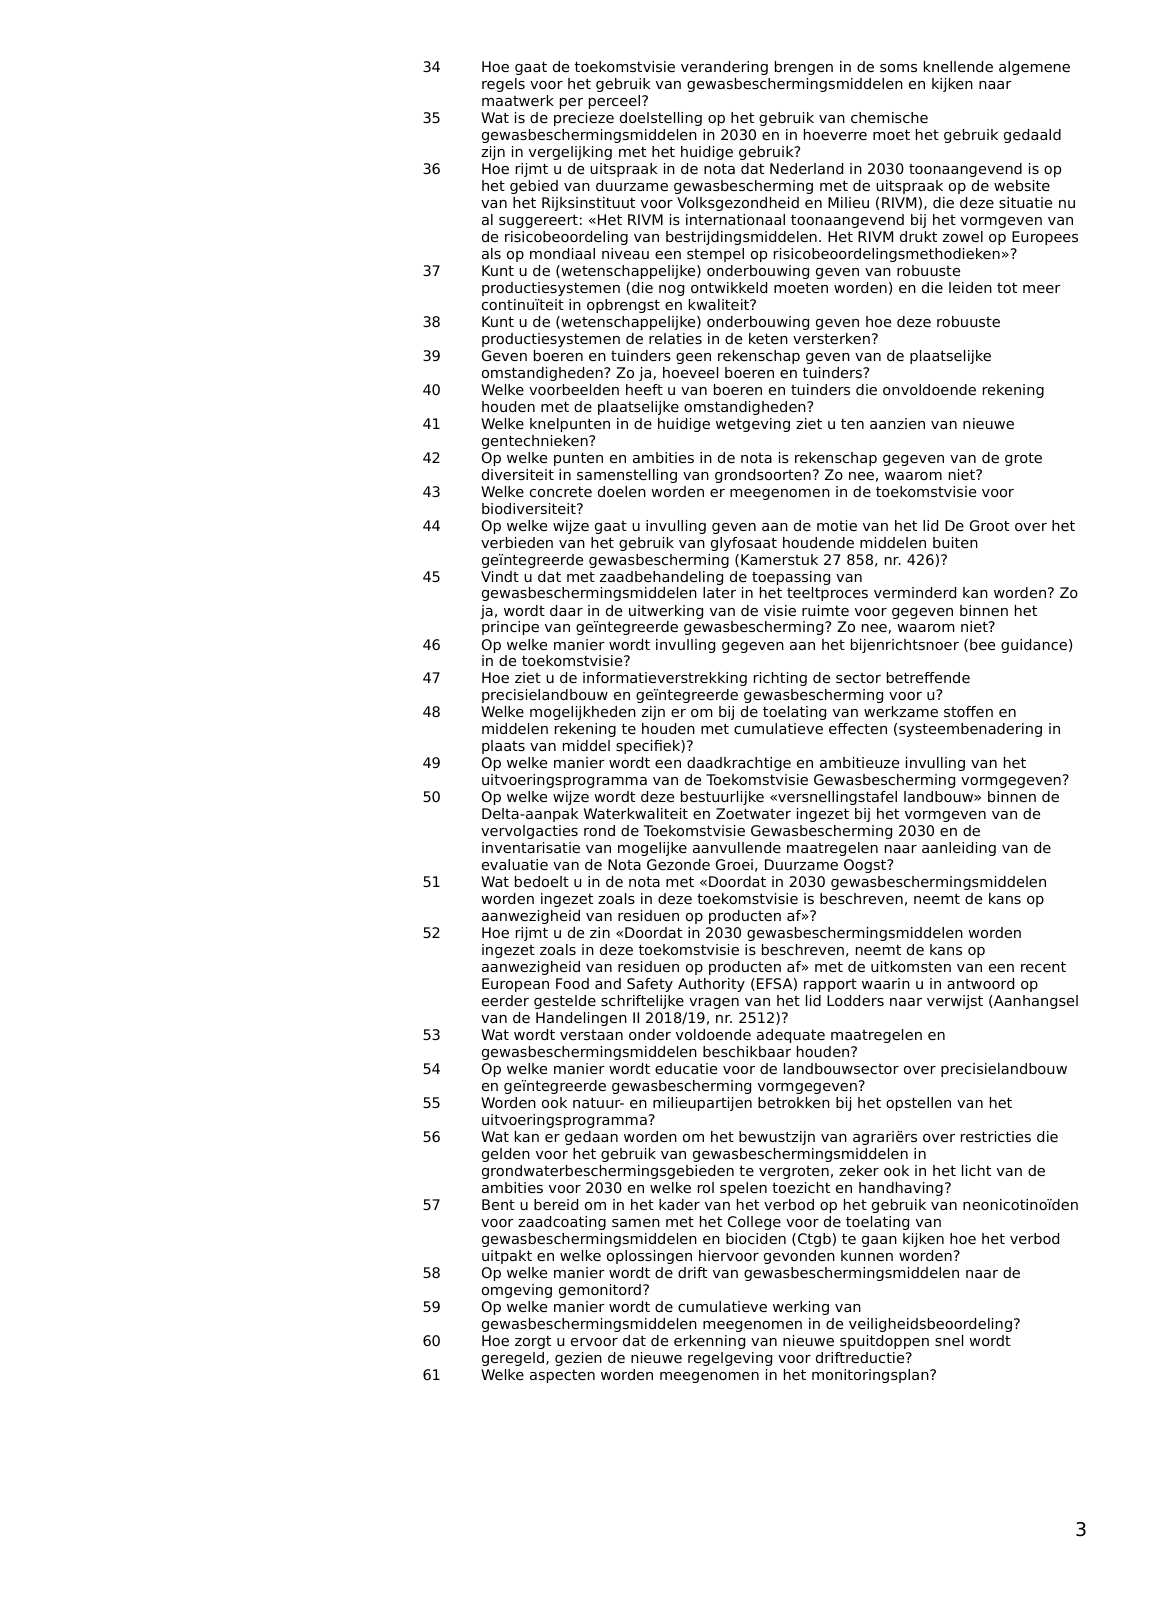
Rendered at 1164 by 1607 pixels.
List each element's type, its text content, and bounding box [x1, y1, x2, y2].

table_cell Welke concrete doelen worden er meegenomen in de toekomstvisie voor biodiversiteit? [475, 484, 1087, 517]
table_cell Hoe rijmt u de uitspraak in de nota dat Nederland in 2030 toonaangevend is op het gebied van duurzame gewasbescherming met de uitspraak op de website van het Rijksinstituut voor Volksgezondheid en Milieu (RIVM), die deze situatie nu al suggereert: «Het RIVM is internationaal toonaangevend bij het vormgeven van de risicobeoordeling van bestrijdingsmiddelen. Het RIVM drukt zowel op Europees als op mondiaal niveau een stempel op risicobeoordelingsmethodieken»? [475, 161, 1087, 263]
table_cell 37 [422, 263, 475, 314]
table_cell 59 [422, 1299, 475, 1332]
table_cell Op welke punten en ambities in de nota is rekenschap gegeven van de grote diversiteit in samenstelling van grondsoorten? Zo nee, waarom niet? [475, 450, 1087, 483]
table_cell Op welke wijze wordt deze bestuurlijke «versnellingstafel landbouw» binnen de Delta-aanpak Waterkwaliteit en Zoetwater ingezet bij het vormgeven van de vervolgacties rond de Toekomstvisie Gewasbescherming 2030 en de inventarisatie van mogelijke aanvullende maatregelen naar aanleiding van de evaluatie van de Nota Gezonde Groei, Duurzame Oogst? [475, 789, 1087, 874]
table_cell Op welke wijze gaat u invulling geven aan de motie van het lid De Groot over het verbieden van het gebruik van glyfosaat houdende middelen buiten geïntegreerde gewasbescherming (Kamerstuk 27 858, nr. 426)? [475, 518, 1087, 568]
table_cell Kunt u de (wetenschappelijke) onderbouwing geven hoe deze robuuste productiesystemen de relaties in de keten versterken? [475, 314, 1087, 348]
table_cell 43 [422, 484, 475, 517]
table_cell Welke voorbeelden heeft u van boeren en tuinders die onvoldoende rekening houden met de plaatselijke omstandigheden? [475, 382, 1087, 416]
table_cell Welke aspecten worden meegenomen in het monitoringsplan? [475, 1366, 1087, 1383]
table_cell 53 [422, 1027, 475, 1061]
table_cell 45 [422, 569, 475, 636]
table_cell Geven boeren en tuinders geen rekenschap geven van de plaatselijke omstandigheden? Zo ja, hoeveel boeren en tuinders? [475, 348, 1087, 382]
table_cell 60 [422, 1333, 475, 1366]
table_cell Wat wordt verstaan onder voldoende adequate maatregelen en gewasbeschermingsmiddelen beschikbaar houden? [475, 1027, 1087, 1061]
table_cell Wat kan er gedaan worden om het bewustzijn van agrariërs over restricties die gelden voor het gebruik van gewasbeschermingsmiddelen in grondwaterbeschermingsgebieden te vergroten, zeker ook in het licht van de ambities voor 2030 en welke rol spelen toezicht en handhaving? [475, 1129, 1087, 1197]
table_cell 47 [422, 670, 475, 704]
table_cell 40 [422, 382, 475, 416]
table_cell Op welke manier wordt invulling gegeven aan het bijenrichtsnoer (bee guidance) in de toekomstvisie? [475, 636, 1087, 670]
table_cell Wat is de precieze doelstelling op het gebruik van chemische gewasbeschermingsmiddelen in 2030 en in hoeverre moet het gebruik gedaald zijn in vergelijking met het huidige gebruik? [475, 110, 1087, 161]
table_cell Bent u bereid om in het kader van het verbod op het gebruik van neonicotinoïden voor zaadcoating samen met het College voor de toelating van gewasbeschermingsmiddelen en biociden (Ctgb) te gaan kijken hoe het verbod uitpakt en welke oplossingen hiervoor gevonden kunnen worden? [475, 1197, 1087, 1264]
table_cell Wat bedoelt u in de nota met «Doordat in 2030 gewasbeschermingsmiddelen worden ingezet zoals in deze toekomstvisie is beschreven, neemt de kans op aanwezigheid van residuen op producten af»? [475, 874, 1087, 925]
table_cell 61 [422, 1366, 475, 1383]
table_cell 57 [422, 1197, 475, 1264]
table_cell 50 [422, 789, 475, 874]
table_cell 34 [422, 59, 475, 110]
table_cell Hoe ziet u de informatieverstrekking richting de sector betreffende precisielandbouw en geïntegreerde gewasbescherming voor u? [475, 670, 1087, 704]
table_cell Welke knelpunten in de huidige wetgeving ziet u ten aanzien van nieuwe gentechnieken? [475, 416, 1087, 449]
table_cell 51 [422, 874, 475, 925]
table_cell Op welke manier wordt de drift van gewasbeschermingsmiddelen naar de omgeving gemonitord? [475, 1265, 1087, 1298]
table_cell 46 [422, 636, 475, 670]
table_cell Worden ook natuur- en milieupartijen betrokken bij het opstellen van het uitvoeringsprogramma? [475, 1095, 1087, 1129]
table_cell 41 [422, 416, 475, 449]
table_cell Welke mogelijkheden zijn er om bij de toelating van werkzame stoffen en middelen rekening te houden met cumulatieve effecten (systeembenadering in plaats van middel specifiek)? [475, 704, 1087, 755]
table_cell Op welke manier wordt de cumulatieve werking van gewasbeschermingsmiddelen meegenomen in de veiligheidsbeoordeling? [475, 1299, 1087, 1332]
table_cell 44 [422, 518, 475, 568]
table_cell 39 [422, 348, 475, 382]
table_cell 38 [422, 314, 475, 348]
table_cell Hoe rijmt u de zin «Doordat in 2030 gewasbeschermingsmiddelen worden ingezet zoals in deze toekomstvisie is beschreven, neemt de kans op aanwezigheid van residuen op producten af» met de uitkomsten van een recent European Food and Safety Authority (EFSA) rapport waarin u in antwoord op eerder gestelde schriftelijke vragen van het lid Lodders naar verwijst (Aanhangsel van de Handelingen II 2018/19, nr. 2512)? [475, 925, 1087, 1027]
table_cell 56 [422, 1129, 475, 1197]
table_cell 35 [422, 110, 475, 161]
table_cell Kunt u de (wetenschappelijke) onderbouwing geven van robuuste productiesystemen (die nog ontwikkeld moeten worden) en die leiden tot meer continuïteit in opbrengst en kwaliteit? [475, 263, 1087, 314]
table_cell 42 [422, 450, 475, 483]
table_cell Hoe zorgt u ervoor dat de erkenning van nieuwe spuitdoppen snel wordt geregeld, gezien de nieuwe regelgeving voor driftreductie? [475, 1333, 1087, 1366]
table_cell Hoe gaat de toekomstvisie verandering brengen in de soms knellende algemene regels voor het gebruik van gewasbeschermingsmiddelen en kijken naar maatwerk per perceel? [475, 59, 1087, 110]
table_cell 52 [422, 925, 475, 1027]
table_cell Op welke manier wordt een daadkrachtige en ambitieuze invulling van het uitvoeringsprogramma van de Toekomstvisie Gewasbescherming vormgegeven? [475, 755, 1087, 789]
table_cell 36 [422, 161, 475, 263]
table_cell 54 [422, 1061, 475, 1095]
table_cell 55 [422, 1095, 475, 1129]
table_cell Op welke manier wordt educatie voor de landbouwsector over precisielandbouw en geïntegreerde gewasbescherming vormgegeven? [475, 1061, 1087, 1095]
table_cell Vindt u dat met zaadbehandeling de toepassing van gewasbeschermingsmiddelen later in het teeltproces verminderd kan worden? Zo ja, wordt daar in de uitwerking van de visie ruimte voor gegeven binnen het principe van geïntegreerde gewasbescherming? Zo nee, waarom niet? [475, 569, 1087, 636]
table_cell 58 [422, 1265, 475, 1298]
table_cell 49 [422, 755, 475, 789]
table_cell 48 [422, 704, 475, 755]
